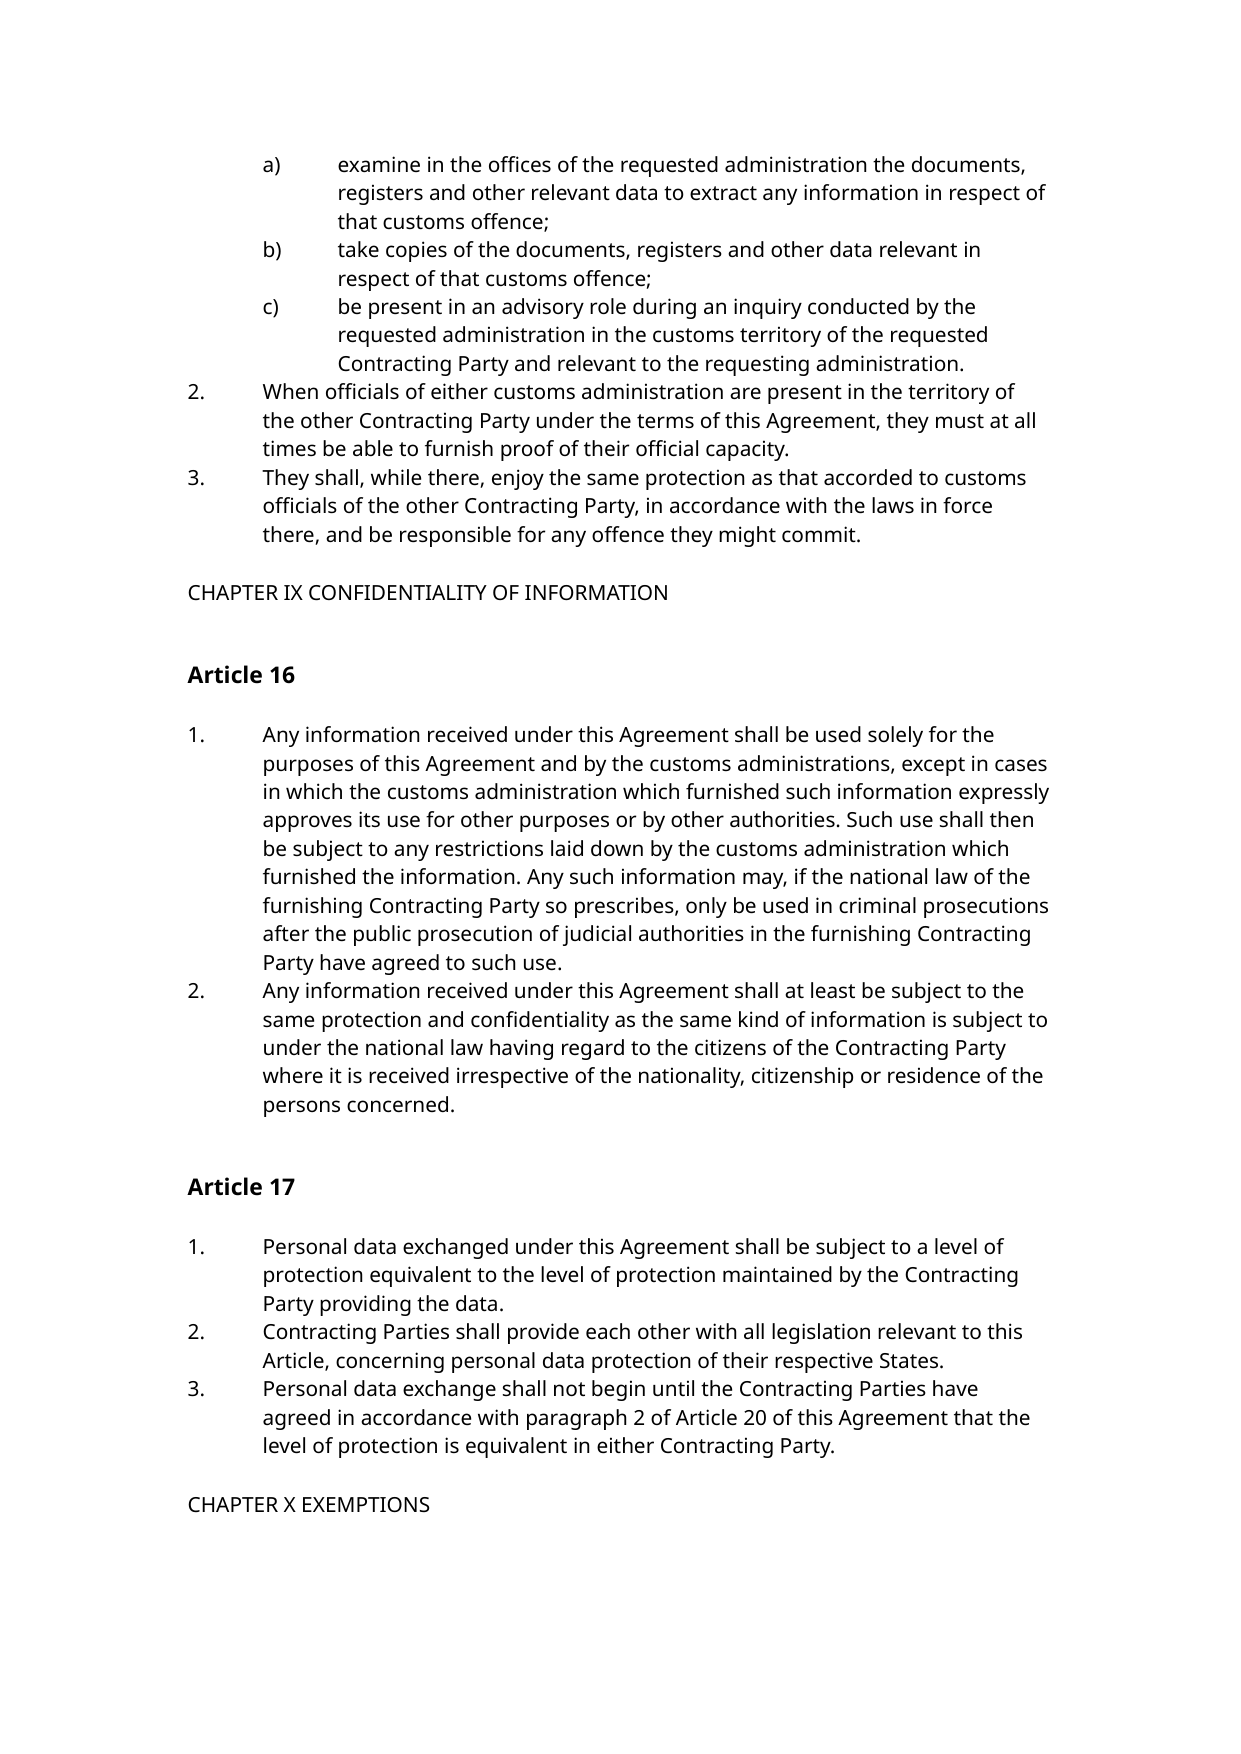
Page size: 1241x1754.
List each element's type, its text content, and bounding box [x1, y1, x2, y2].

subtitle Article 17 [187, 1171, 1053, 1202]
subtitle CHAPTER X EXEMPTIONS [187, 1490, 1053, 1518]
list Any information received under this Agreement shall at least be subject to the same protection and confidentiality as the same kind of information is subject to under the national law having regard to the citizens of the Contracting Party where it is received irrespective of the nationality, citizenship or residence of the persons concerned. [187, 976, 1053, 1118]
list Any information received under this Agreement shall be used solely for the purposes of this Agreement and by the customs administrations, except in cases in which the customs administration which furnished such information expressly approves its use for other purposes or by other authorities. Such use shall then be subject to any restrictions laid down by the customs administration which furnished the information. Any such information may, if the national law of the furnishing Contracting Party so prescribes, only be used in criminal prosecutions after the public prosecution of judicial authorities in the furnishing Contracting Party have agreed to such use. [187, 720, 1053, 976]
list take copies of the documents, registers and other data relevant in respect of that customs offence; [262, 235, 1053, 292]
list Personal data exchanged under this Agreement shall be subject to a level of protection equivalent to the level of protection maintained by the Contracting Party providing the data. [187, 1232, 1053, 1317]
subtitle CHAPTER IX CONFIDENTIALITY OF INFORMATION [187, 578, 1053, 607]
list When officials of either customs administration are present in the territory of the other Contracting Party under the terms of this Agreement, they must at all times be able to furnish proof of their official capacity. [187, 377, 1053, 463]
subtitle Article 16 [187, 659, 1053, 690]
list be present in an advisory role during an inquiry conducted by the requested administration in the customs territory of the requested Contracting Party and relevant to the requesting administration. [262, 292, 1053, 377]
list Personal data exchange shall not begin until the Contracting Parties have agreed in accordance with paragraph 2 of Article 20 of this Agreement that the level of protection is equivalent in either Contracting Party. [187, 1374, 1053, 1460]
list Contracting Parties shall provide each other with all legislation relevant to this Article, concerning personal data protection of their respective States. [187, 1317, 1053, 1374]
list examine in the offices of the requested administration the documents, registers and other relevant data to extract any information in respect of that customs offence; [262, 150, 1053, 235]
list They shall, while there, enjoy the same protection as that accorded to customs officials of the other Contracting Party, in accordance with the laws in force there, and be responsible for any offence they might commit. [187, 463, 1053, 548]
